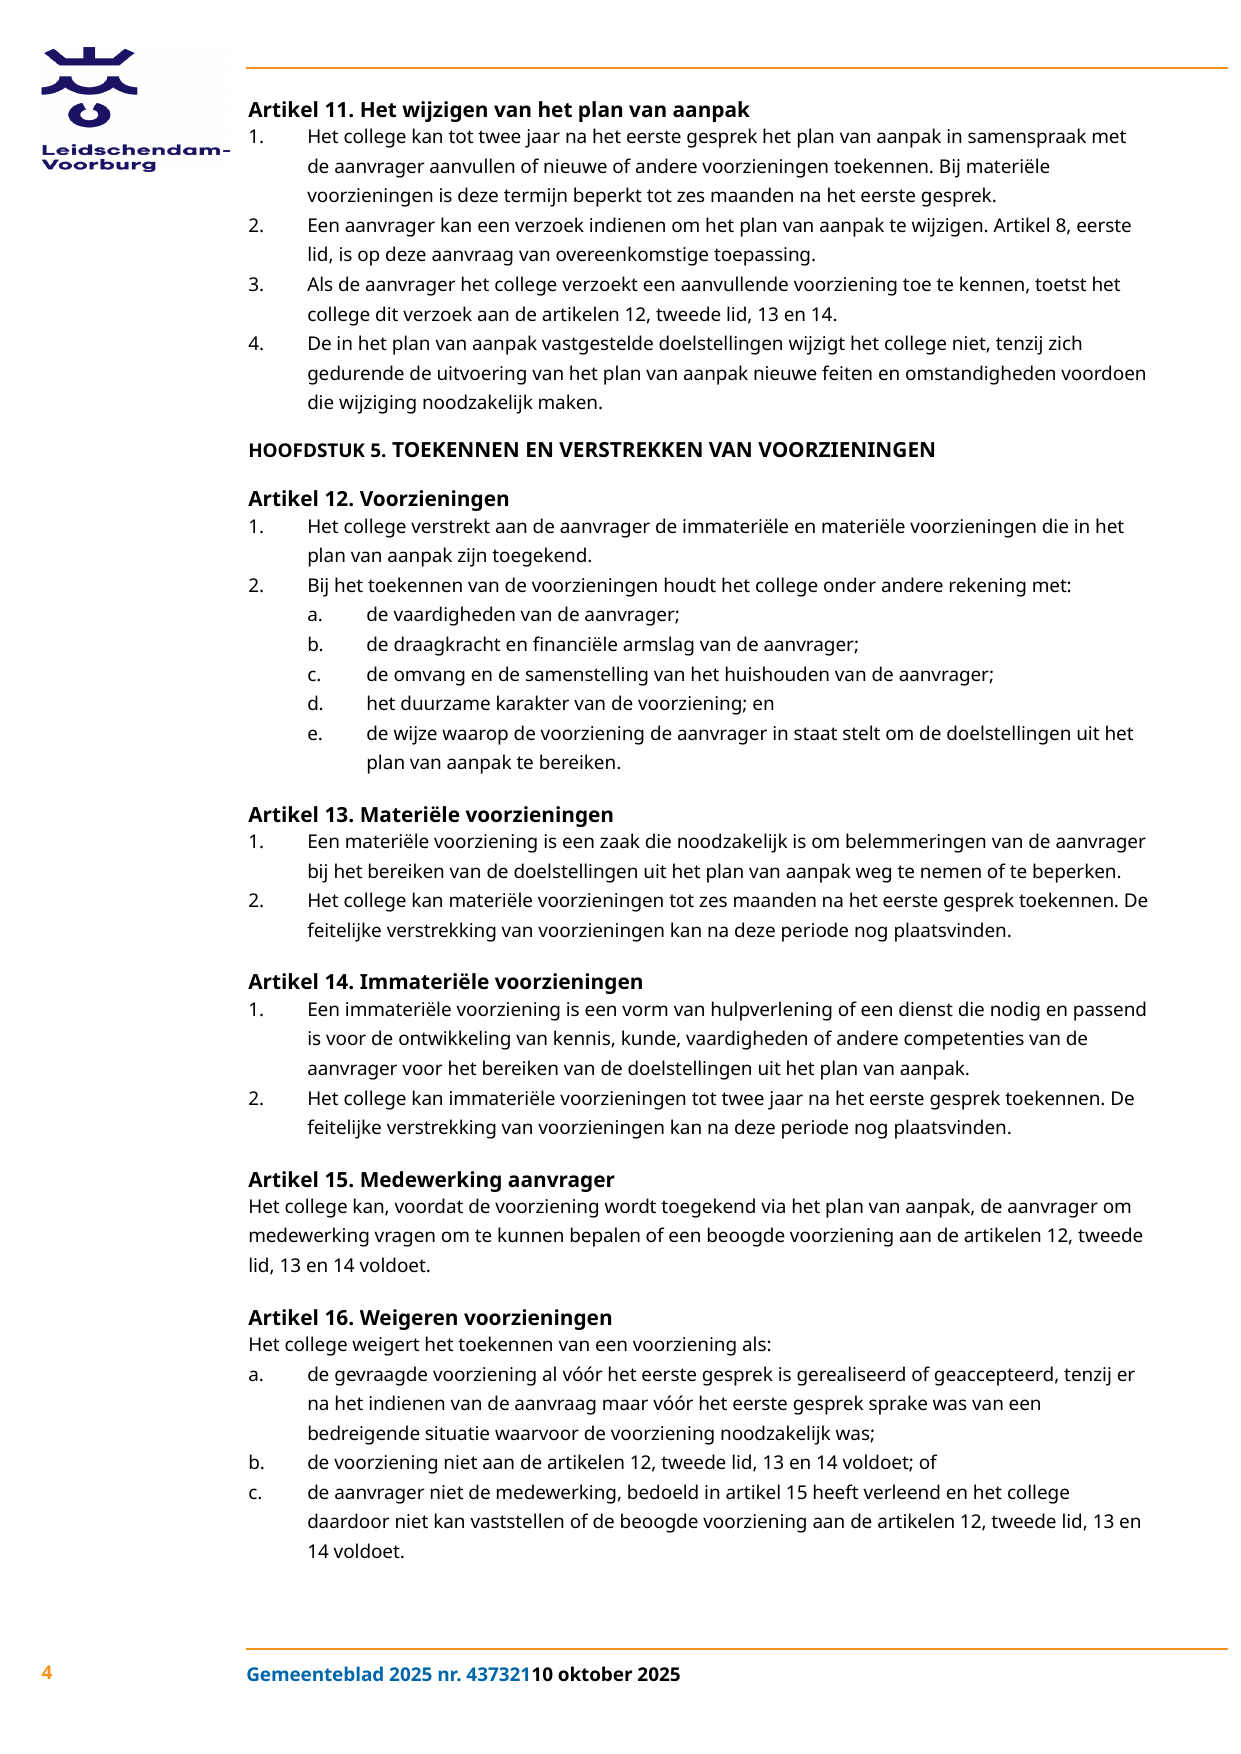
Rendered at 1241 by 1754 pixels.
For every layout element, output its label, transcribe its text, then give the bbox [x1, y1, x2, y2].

text Het college kan, voordat de voorziening wordt toegekend via het plan van aanpak, de aanvrager om medewerking vragen om te kunnen bepalen of een beoogde voorziening aan de artikelen 12, tweede lid, 13 en 14 voldoet. [248, 1193, 1152, 1278]
list Een aanvrager kan een verzoek indienen om het plan van aanpak te wijzigen. Artikel 8, eerste lid, is op deze aanvraag van overeenkomstige toepassing. [248, 212, 1152, 267]
list Het college kan tot twee jaar na het eerste gesprek het plan van aanpak in samenspraak met de aanvrager aanvullen of nieuwe of andere voorzieningen toekennen. Bij materiële voorzieningen is deze termijn beperkt tot zes maanden na het eerste gesprek. [248, 123, 1152, 208]
list de draagkracht en financiële armslag van de aanvrager; [307, 631, 1152, 657]
list het duurzame karakter van de voorziening; en [307, 690, 1152, 716]
list de voorziening niet aan de artikelen 12, tweede lid, 13 en 14 voldoet; of [248, 1449, 1152, 1475]
list Bij het toekennen van de voorzieningen houdt het college onder andere rekening met: [248, 572, 1152, 598]
list Een materiële voorziening is een zaak die noodzakelijk is om belemmeringen van de aanvrager bij het bereiken van de doelstellingen uit het plan van aanpak weg te nemen of te beperken. [248, 828, 1152, 884]
text Artikel 12. Voorzieningen [248, 484, 1152, 513]
list De in het plan van aanpak vastgestelde doelstellingen wijzigt het college niet, tenzij zich gedurende de uitvoering van het plan van aanpak nieuwe feiten en omstandigheden voordoen die wijziging noodzakelijk maken. [248, 330, 1152, 415]
list Als de aanvrager het college verzoekt een aanvullende voorziening toe te kennen, toetst het college dit verzoek aan de artikelen 12, tweede lid, 13 en 14. [248, 271, 1152, 326]
picture [41, 47, 231, 172]
list de omvang en de samenstelling van het huishouden van de aanvrager; [307, 661, 1152, 686]
text Artikel 15. Medewerking aanvrager [248, 1165, 1152, 1193]
text Artikel 16. Weigeren voorzieningen [248, 1303, 1152, 1331]
text Artikel 11. Het wijzigen van het plan van aanpak [248, 95, 1152, 123]
text Het college weigert het toekennen van een voorziening als: [248, 1331, 1152, 1357]
list de gevraagde voorziening al vóór het eerste gesprek is gerealiseerd of geaccepteerd, tenzij er na het indienen van de aanvraag maar vóór het eerste gesprek sprake was van een bedreigende situatie waarvoor de voorziening noodzakelijk was; [248, 1361, 1152, 1446]
text Artikel 13. Materiële voorzieningen [248, 800, 1152, 828]
list Het college kan immateriële voorzieningen tot twee jaar na het eerste gesprek toekennen. De feitelijke verstrekking van voorzieningen kan na deze periode nog plaatsvinden. [248, 1085, 1152, 1140]
text Artikel 14. Immateriële voorzieningen [248, 967, 1152, 996]
list Het college kan materiële voorzieningen tot zes maanden na het eerste gesprek toekennen. De feitelijke verstrekking van voorzieningen kan na deze periode nog plaatsvinden. [248, 887, 1152, 943]
list Een immateriële voorziening is een vorm van hulpverlening of een dienst die nodig en passend is voor de ontwikkeling van kennis, kunde, vaardigheden of andere competenties van de aanvrager voor het bereiken van de doelstellingen uit het plan van aanpak. [248, 996, 1152, 1081]
list Het college verstrekt aan de aanvrager de immateriële en materiële voorzieningen die in het plan van aanpak zijn toegekend. [248, 513, 1152, 568]
text HOOFDSTUK 5. TOEKENNEN EN VERSTREKKEN VAN VOORZIENINGEN [248, 435, 1152, 463]
list de wijze waarop de voorziening de aanvrager in staat stelt om de doelstellingen uit het plan van aanpak te bereiken. [307, 720, 1152, 775]
list de vaardigheden van de aanvrager; [307, 602, 1152, 627]
list de aanvrager niet de medewerking, bedoeld in artikel 15 heeft verleend en het college daardoor niet kan vaststellen of de beoogde voorziening aan de artikelen 12, tweede lid, 13 en 14 voldoet. [248, 1479, 1152, 1564]
